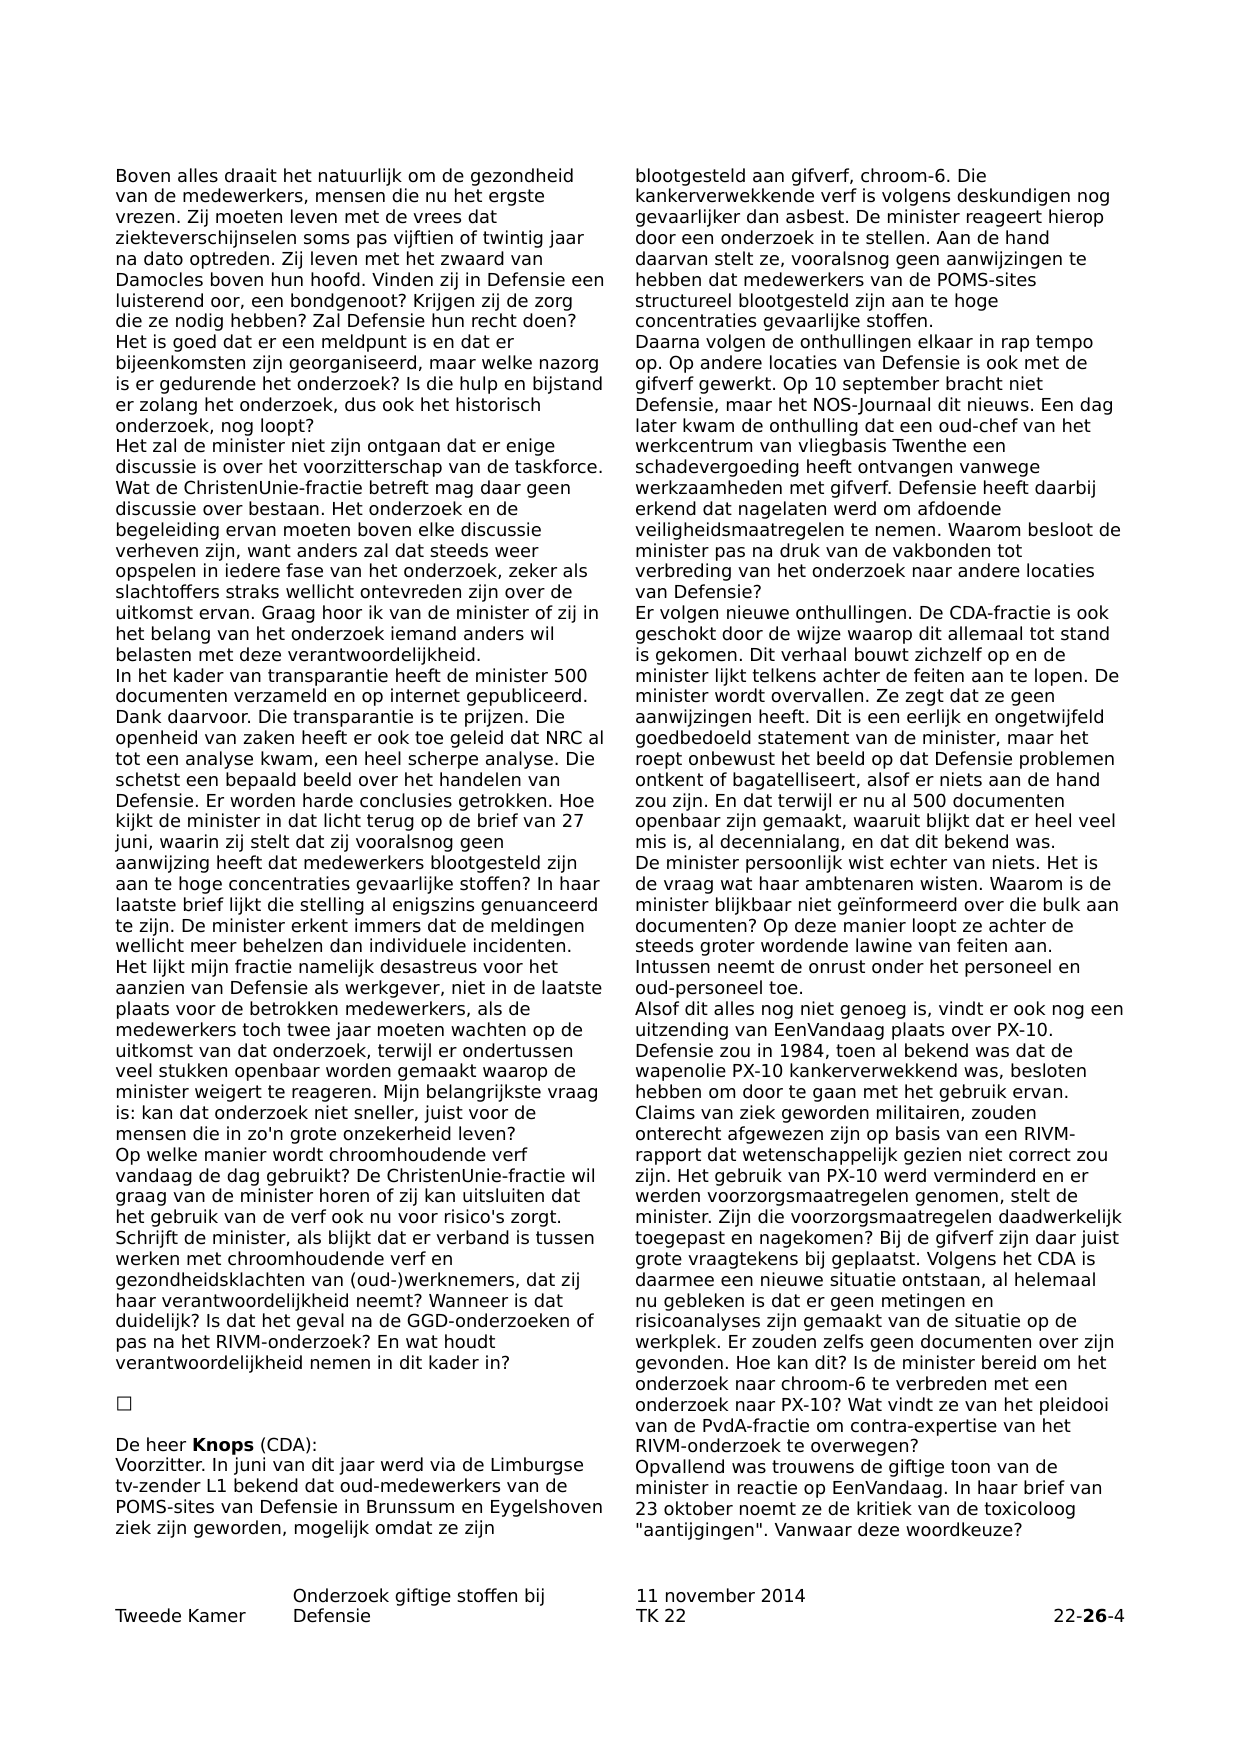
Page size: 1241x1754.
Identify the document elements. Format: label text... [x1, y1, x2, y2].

text In het kader van transparantie heeft de minister 500 documenten verzameld en op internet gepubliceerd. Dank daarvoor. Die transparantie is te prijzen. Die openheid van zaken heeft er ook toe geleid dat NRC al tot een analyse kwam, een heel scherpe analyse. Die schetst een bepaald beeld over het handelen van Defensie. Er worden harde conclusies getrokken. Hoe kijkt de minister in dat licht terug op de brief van 27 juni, waarin zij stelt dat zij vooralsnog geen aanwijzing heeft dat medewerkers blootgesteld zijn aan te hoge concentraties gevaarlijke stoffen? In haar laatste brief lijkt die stelling al enigszins genuanceerd te zijn. De minister erkent immers dat de meldingen wellicht meer behelzen dan individuele incidenten. Het lijkt mijn fractie namelijk desastreus voor het aanzien van Defensie als werkgever, niet in de laatste plaats voor de betrokken medewerkers, als de medewerkers toch twee jaar moeten wachten op de uitkomst van dat onderzoek, terwijl er ondertussen veel stukken openbaar worden gemaakt waarop de minister weigert te reageren. Mijn belangrijkste vraag is: kan dat onderzoek niet sneller, juist voor de mensen die in zo'n grote onzekerheid leven? [115, 665, 605, 1144]
text De minister persoonlijk wist echter van niets. Het is de vraag wat haar ambtenaren wisten. Waarom is de minister blijkbaar niet geïnformeerd over die bulk aan documenten? Op deze manier loopt ze achter de steeds groter wordende lawine van feiten aan. Intussen neemt de onrust onder het personeel en oud-personeel toe. [635, 853, 1125, 999]
text De heer Knops (CDA): [115, 1434, 605, 1455]
text Het zal de minister niet zijn ontgaan dat er enige discussie is over het voorzitterschap van de taskforce. Wat de ChristenUnie-fractie betreft mag daar geen discussie over bestaan. Het onderzoek en de begeleiding ervan moeten boven elke discussie verheven zijn, want anders zal dat steeds weer opspelen in iedere fase van het onderzoek, zeker als slachtoffers straks wellicht ontevreden zijn over de uitkomst ervan. Graag hoor ik van de minister of zij in het belang van het onderzoek iemand anders wil belasten met deze verantwoordelijkheid. [115, 436, 605, 665]
text Daarna volgen de onthullingen elkaar in rap tempo op. Op andere locaties van Defensie is ook met de gifverf gewerkt. Op 10 september bracht niet Defensie, maar het NOS-Journaal dit nieuws. Een dag later kwam de onthulling dat een oud-chef van het werkcentrum van vliegbasis Twenthe een schadevergoeding heeft ontvangen vanwege werkzaamheden met gifverf. Defensie heeft daarbij erkend dat nagelaten werd om afdoende veiligheidsmaatregelen te nemen. Waarom besloot de minister pas na druk van de vakbonden tot verbreding van het onderzoek naar andere locaties van Defensie? [635, 332, 1125, 603]
text Voorzitter. In juni van dit jaar werd via de Limburgse tv-zender L1 bekend dat oud-medewerkers van de POMS-sites van Defensie in Brunssum en Eygelshoven ziek zijn geworden, mogelijk omdat ze zijn [115, 1455, 605, 1538]
text Alsof dit alles nog niet genoeg is, vindt er ook nog een uitzending van EenVandaag plaats over PX-10. Defensie zou in 1984, toen al bekend was dat de wapenolie PX-10 kankerverwekkend was, besloten hebben om door te gaan met het gebruik ervan. Claims van ziek geworden militairen, zouden onterecht afgewezen zijn op basis van een RIVM-rapport dat wetenschappelijk gezien niet correct zou zijn. Het gebruik van PX-10 werd verminderd en er werden voorzorgsmaatregelen genomen, stelt de minister. Zijn die voorzorgsmaatregelen daadwerkelijk toegepast en nagekomen? Bij de gifverf zijn daar juist grote vraagtekens bij geplaatst. Volgens het CDA is daarmee een nieuwe situatie ontstaan, al helemaal nu gebleken is dat er geen metingen en risicoanalyses zijn gemaakt van de situatie op de werkplek. Er zouden zelfs geen documenten over zijn gevonden. Hoe kan dit? Is de minister bereid om het onderzoek naar chroom-6 te verbreden met een onderzoek naar PX-10? Wat vindt ze van het pleidooi van de PvdA-fractie om contra-expertise van het RIVM-onderzoek te overwegen? [635, 999, 1125, 1457]
text ⬜ [115, 1394, 605, 1414]
text Boven alles draait het natuurlijk om de gezondheid van de medewerkers, mensen die nu het ergste vrezen. Zij moeten leven met de vrees dat ziekteverschijnselen soms pas vijftien of twintig jaar na dato optreden. Zij leven met het zwaard van Damocles boven hun hoofd. Vinden zij in Defensie een luisterend oor, een bondgenoot? Krijgen zij de zorg die ze nodig hebben? Zal Defensie hun recht doen? Het is goed dat er een meldpunt is en dat er bijeenkomsten zijn georganiseerd, maar welke nazorg is er gedurende het onderzoek? Is die hulp en bijstand er zolang het onderzoek, dus ook het historisch onderzoek, nog loopt? [115, 165, 605, 436]
text blootgesteld aan gifverf, chroom-6. Die kankerverwekkende verf is volgens deskundigen nog gevaarlijker dan asbest. De minister reageert hierop door een onderzoek in te stellen. Aan de hand daarvan stelt ze, vooralsnog geen aanwijzingen te hebben dat medewerkers van de POMS-sites structureel blootgesteld zijn aan te hoge concentraties gevaarlijke stoffen. [635, 165, 1125, 332]
text Er volgen nieuwe onthullingen. De CDA-fractie is ook geschokt door de wijze waarop dit allemaal tot stand is gekomen. Dit verhaal bouwt zichzelf op en de minister lijkt telkens achter de feiten aan te lopen. De minister wordt overvallen. Ze zegt dat ze geen aanwijzingen heeft. Dit is een eerlijk en ongetwijfeld goedbedoeld statement van de minister, maar het roept onbewust het beeld op dat Defensie problemen ontkent of bagatelliseert, alsof er niets aan de hand zou zijn. En dat terwijl er nu al 500 documenten openbaar zijn gemaakt, waaruit blijkt dat er heel veel mis is, al decennialang, en dat dit bekend was. [635, 603, 1125, 853]
text Opvallend was trouwens de giftige toon van de minister in reactie op EenVandaag. In haar brief van 23 oktober noemt ze de kritiek van de toxicoloog "aantijgingen". Vanwaar deze woordkeuze? [635, 1457, 1125, 1540]
text Op welke manier wordt chroomhoudende verf vandaag de dag gebruikt? De ChristenUnie-fractie wil graag van de minister horen of zij kan uitsluiten dat het gebruik van de verf ook nu voor risico's zorgt. Schrijft de minister, als blijkt dat er verband is tussen werken met chroomhoudende verf en gezondheidsklachten van (oud-)werknemers, dat zij haar verantwoordelijkheid neemt? Wanneer is dat duidelijk? Is dat het geval na de GGD-onderzoeken of pas na het RIVM-onderzoek? En wat houdt verantwoordelijkheid nemen in dit kader in? [115, 1144, 605, 1374]
